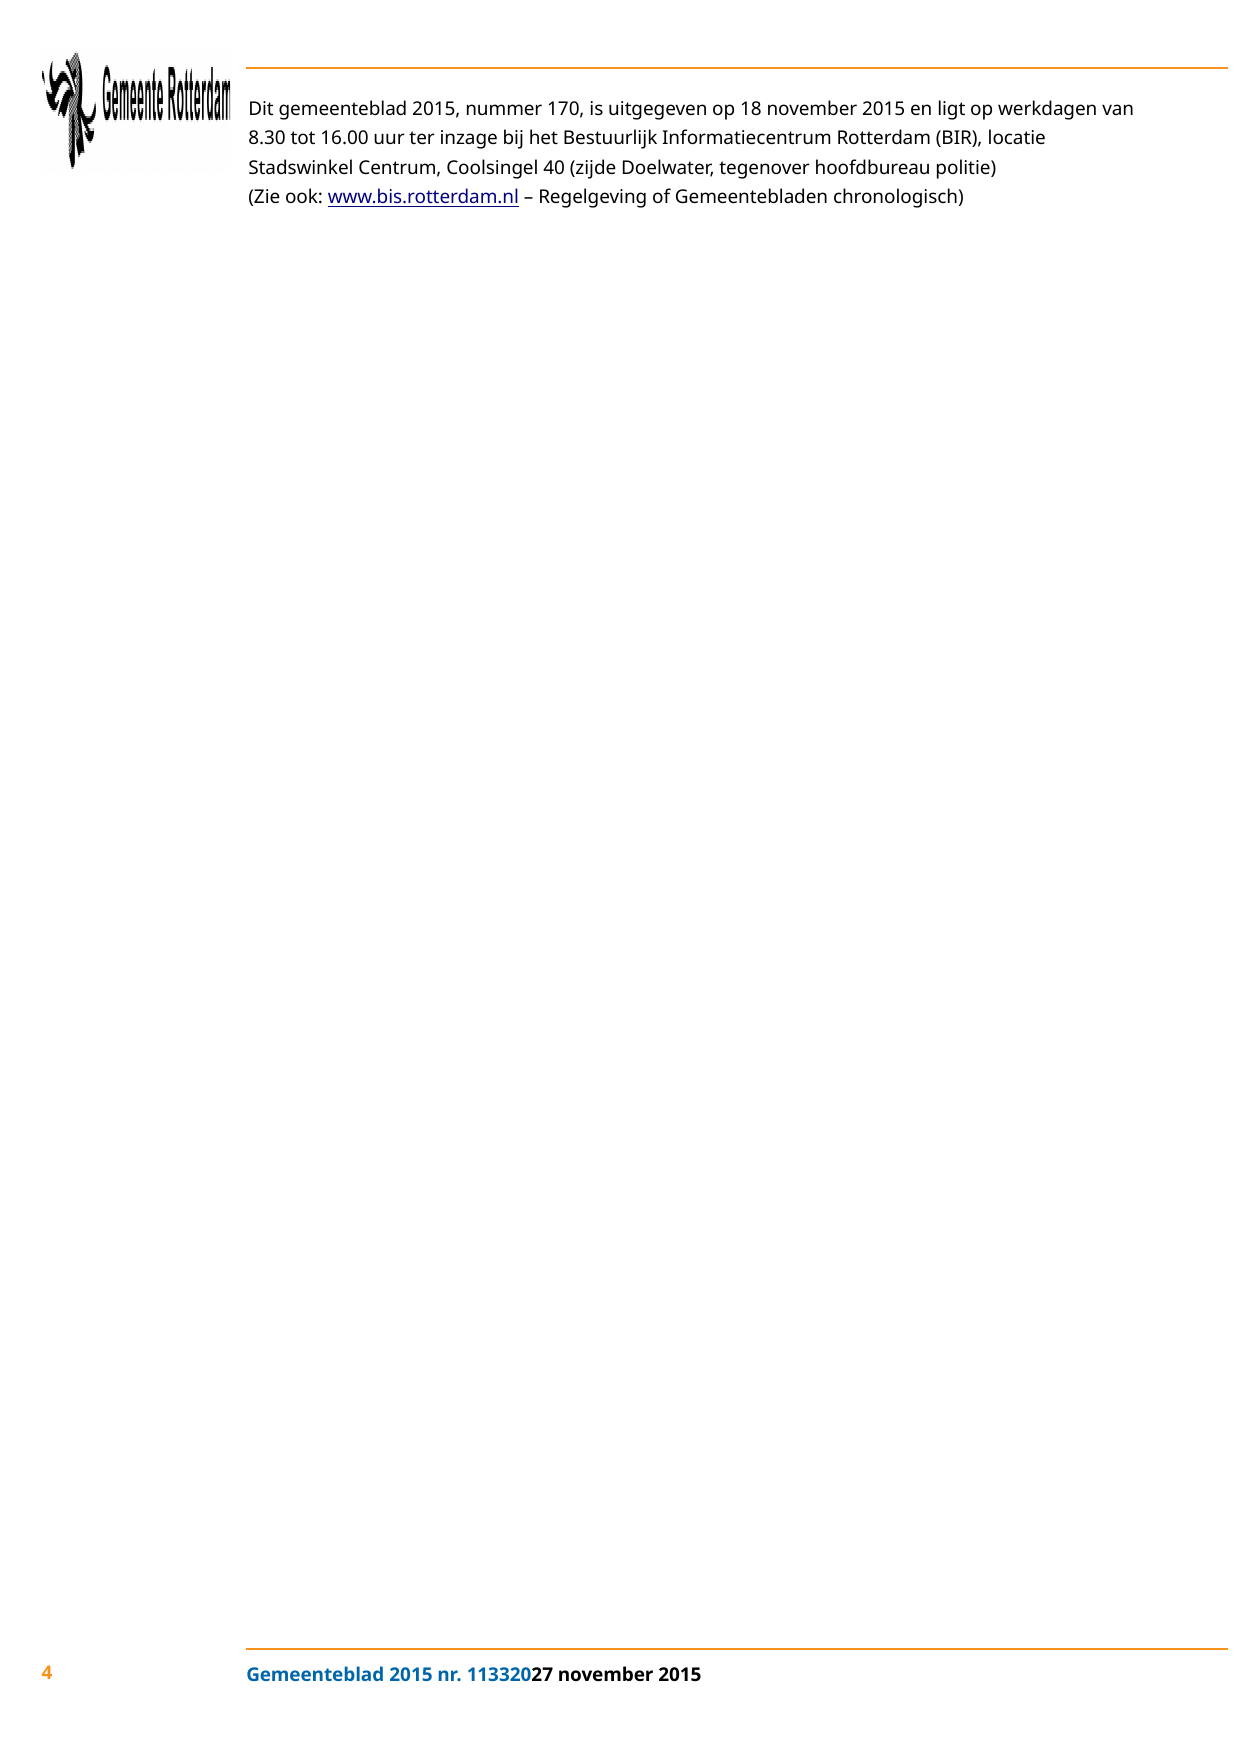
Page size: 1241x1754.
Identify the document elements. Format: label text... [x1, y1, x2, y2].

text (Zie ook: www.bis.rotterdam.nl – Regelgeving of Gemeentebladen chronologisch) [248, 184, 1152, 209]
text Dit gemeenteblad 2015, nummer 170, is uitgegeven op 18 november 2015 en ligt op werkdagen van 8.30 tot 16.00 uur ter inzage bij het Bestuurlijk Informatiecentrum Rotterdam (BIR), locatie Stadswinkel Centrum, Coolsingel 40 (zijde Doelwater, tegenover hoofdbureau politie) [248, 95, 1152, 180]
picture [41, 47, 231, 172]
